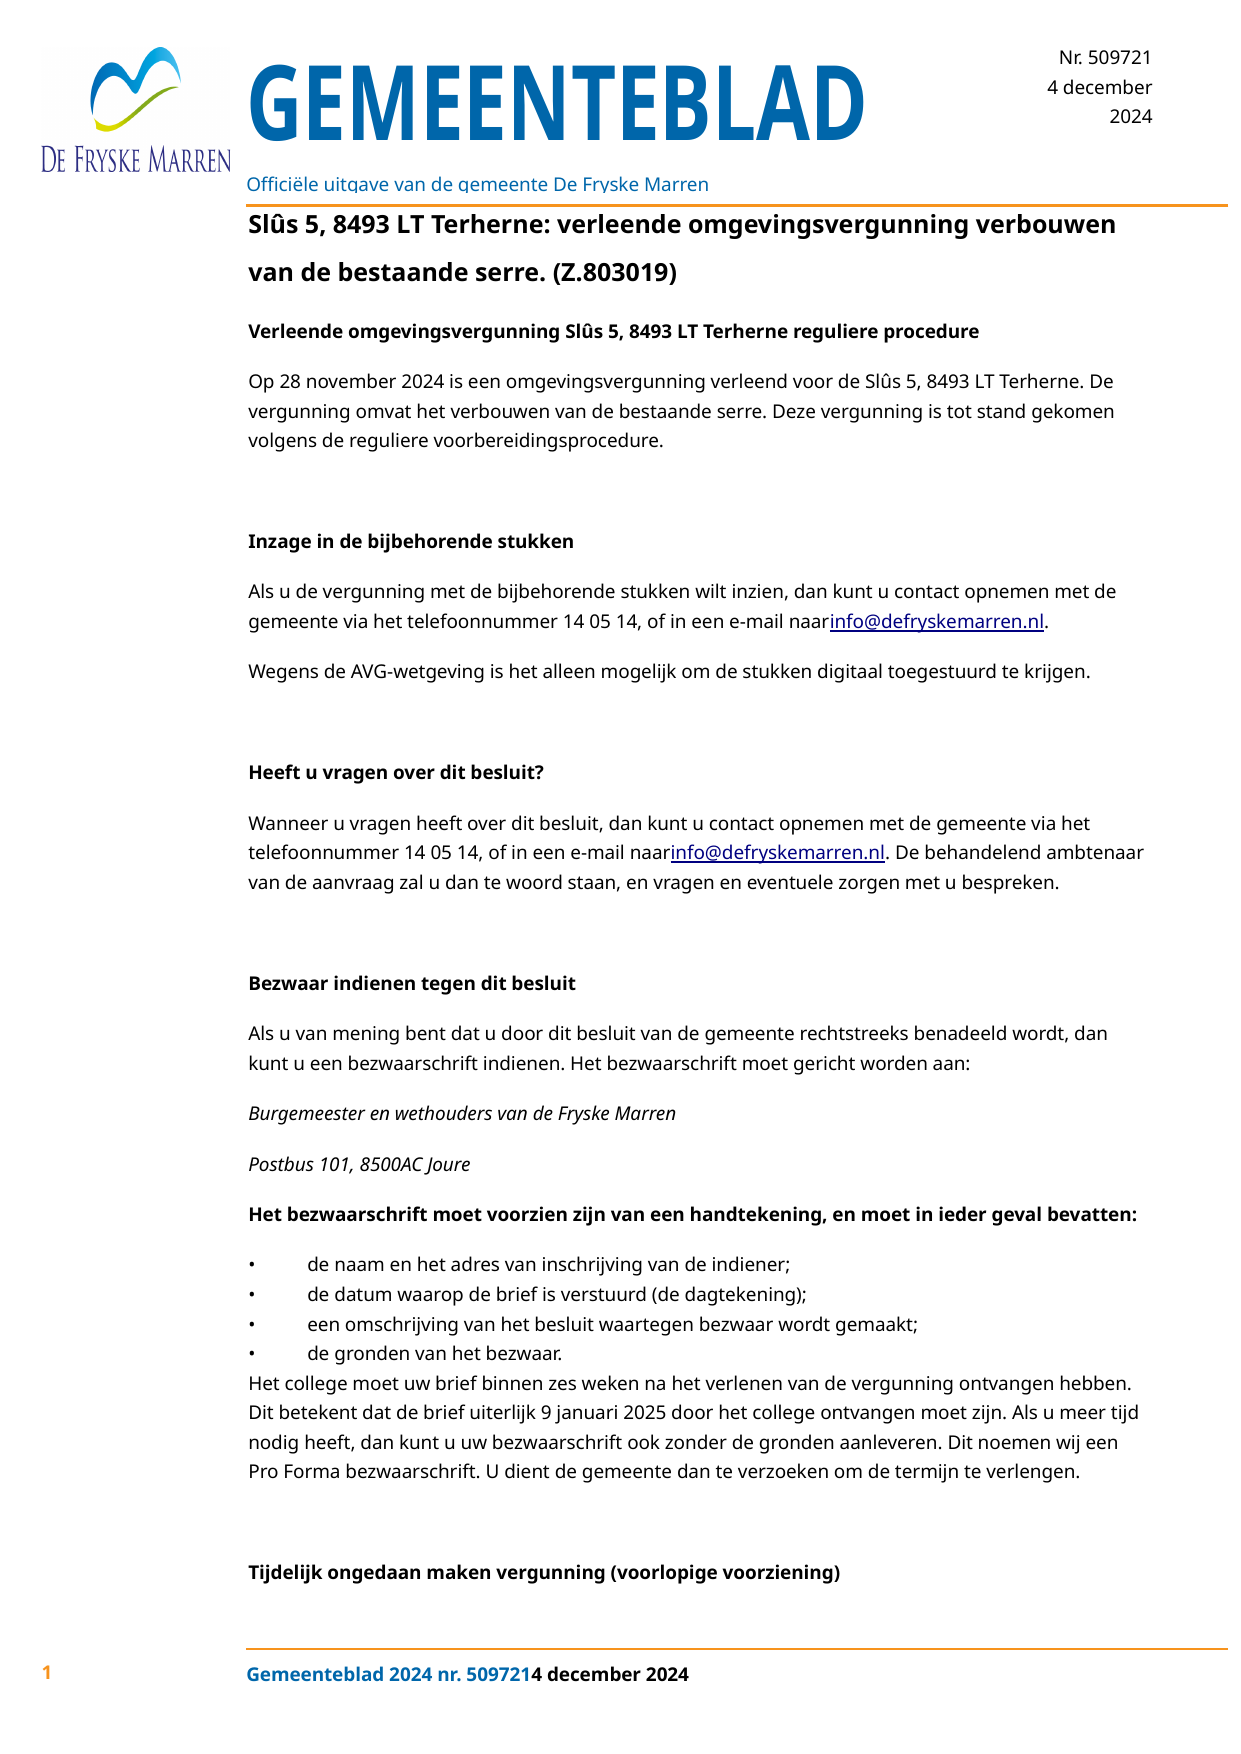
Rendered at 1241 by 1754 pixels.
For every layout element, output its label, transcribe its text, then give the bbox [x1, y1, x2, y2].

text Het college moet uw brief binnen zes weken na het verlenen van de vergunning ontvangen hebben. Dit betekent dat de brief uiterlijk 9 januari 2025 door het college ontvangen moet zijn. Als u meer tijd nodig heeft, dan kunt u uw bezwaarschrift ook zonder de gronden aanleveren. Dit noemen wij een Pro Forma bezwaarschrift. U dient de gemeente dan te verzoeken om de termijn te verlengen. [248, 1370, 1152, 1484]
text Als u de vergunning met de bijbehorende stukken wilt inzien, dan kunt u contact opnemen met de gemeente via het telefoonnummer 14 05 14, of in een e-mail naarinfo@defryskemarren.nl. [248, 579, 1152, 634]
text Tijdelijk ongedaan maken vergunning (voorlopige voorziening) [248, 1559, 1152, 1585]
text Burgemeester en wethouders van de Fryske Marren [248, 1100, 1152, 1126]
text Het bezwaarschrift moet voorzien zijn van een handtekening, en moet in ieder geval bevatten: [248, 1201, 1152, 1227]
text Verleende omgevingsvergunning Slûs 5, 8493 LT Terherne reguliere procedure [248, 318, 1152, 344]
text Inzage in de bijbehorende stukken [248, 528, 1152, 554]
list een omschrijving van het besluit waartegen bezwaar wordt gemaakt; [248, 1311, 1152, 1337]
text Postbus 101, 8500AC Joure [248, 1151, 1152, 1177]
text Op 28 november 2024 is een omgevingsvergunning verleend voor de Slûs 5, 8493 LT Terherne. De vergunning omvat het verbouwen van de bestaande serre. Deze vergunning is tot stand gekomen volgens de reguliere voorbereidingsprocedure. [248, 368, 1152, 453]
list de gronden van het bezwaar. [248, 1340, 1152, 1366]
text Bezwaar indienen tegen dit besluit [248, 970, 1152, 996]
list de naam en het adres van inschrijving van de indiener; [248, 1252, 1152, 1277]
text Wanneer u vragen heeft over dit besluit, dan kunt u contact opnemen met de gemeente via het telefoonnummer 14 05 14, of in een e-mail naarinfo@defryskemarren.nl. De behandelend ambtenaar van de aanvraag zal u dan te woord staan, en vragen en eventuele zorgen met u bespreken. [248, 810, 1152, 895]
picture [41, 47, 231, 172]
text Heeft u vragen over dit besluit? [248, 759, 1152, 785]
text Slûs 5, 8493 LT Terherne: verleende omgevingsvergunning verbouwen van de bestaande serre. (Z.803019) [248, 207, 1152, 288]
list de datum waarop de brief is verstuurd (de dagtekening); [248, 1281, 1152, 1307]
text Als u van mening bent dat u door dit besluit van de gemeente rechtstreeks benadeeld wordt, dan kunt u een bezwaarschrift indienen. Het bezwaarschrift moet gericht worden aan: [248, 1020, 1152, 1076]
text Wegens de AVG-wetgeving is het alleen mogelijk om de stukken digitaal toegestuurd te krijgen. [248, 659, 1152, 684]
